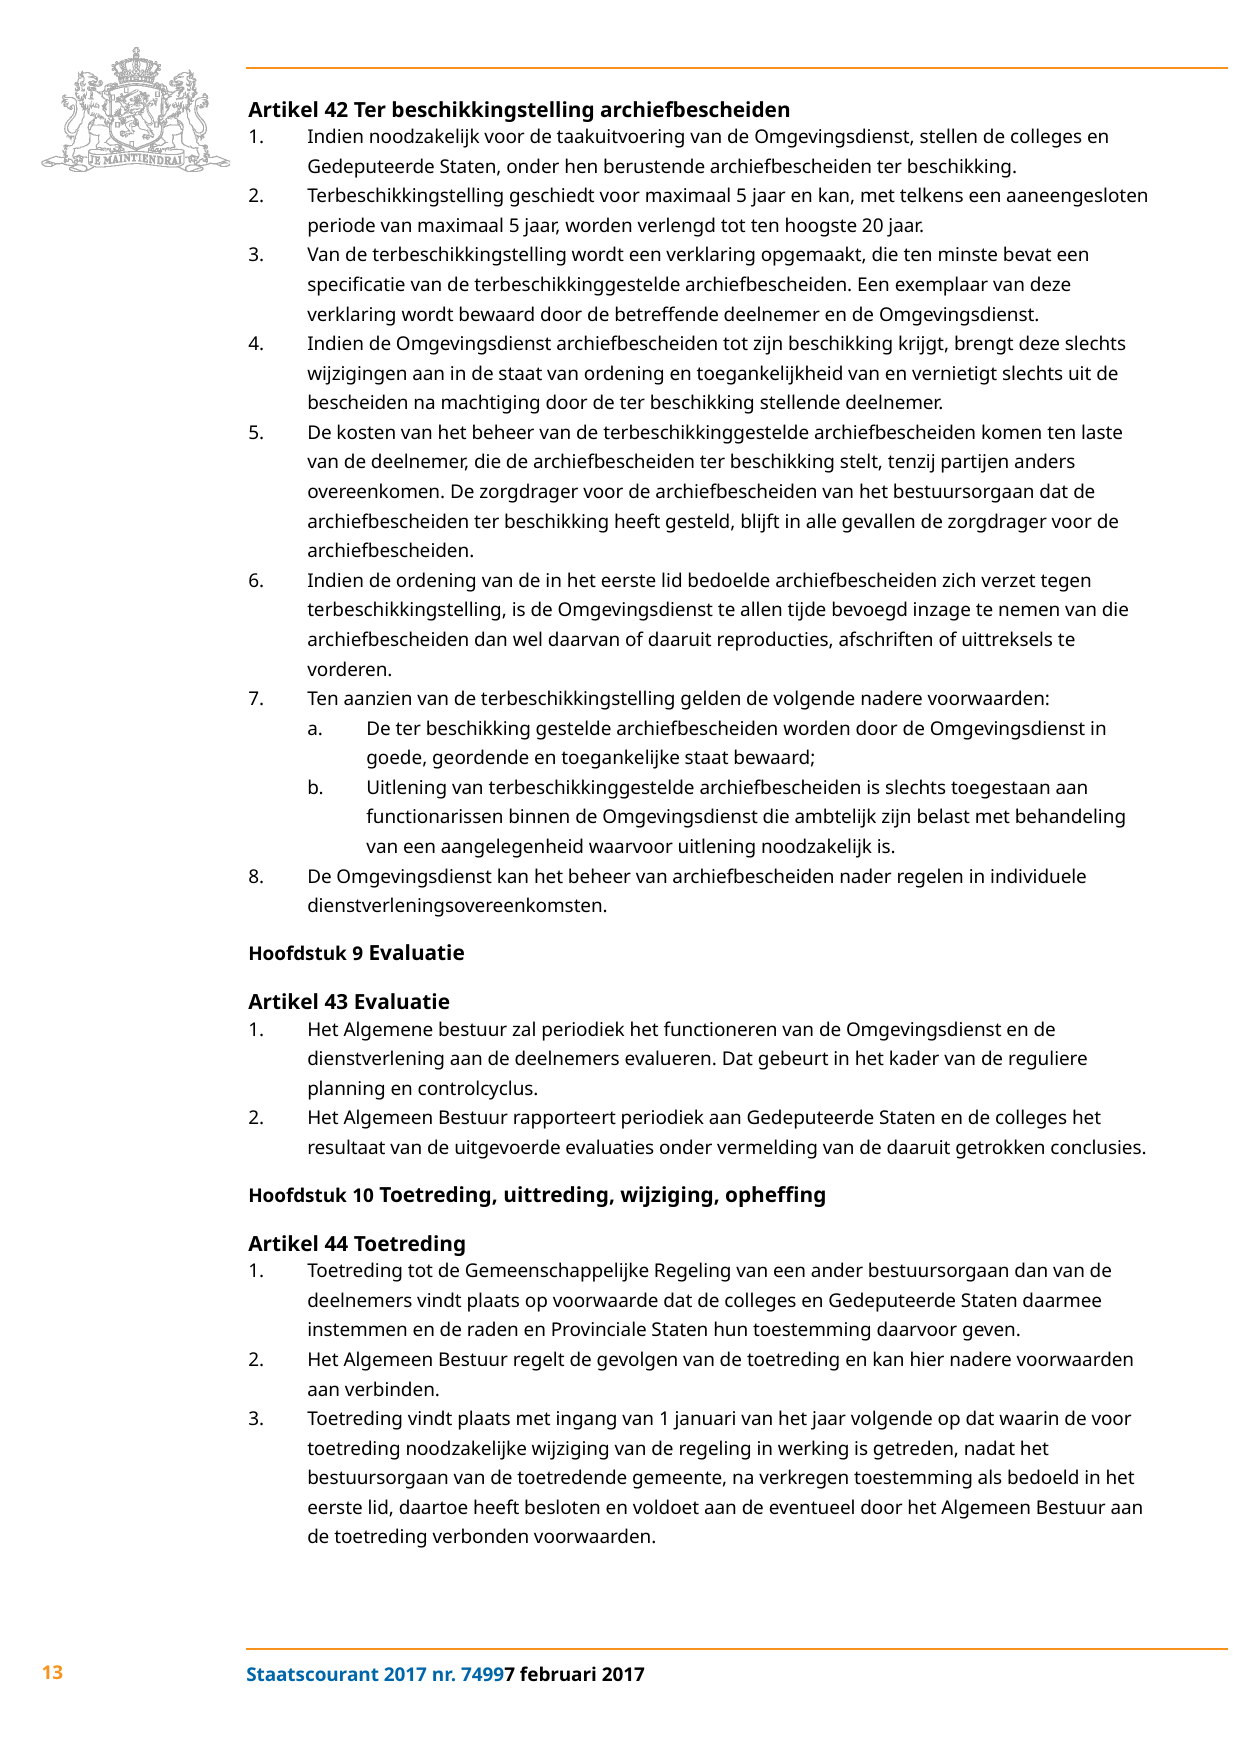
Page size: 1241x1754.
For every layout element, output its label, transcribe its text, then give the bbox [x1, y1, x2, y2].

list Indien de ordening van de in het eerste lid bedoelde archiefbescheiden zich verzet tegen terbeschikkingstelling, is de Omgevingsdienst te allen tijde bevoegd inzage te nemen van die archiefbescheiden dan wel daarvan of daaruit reproducties, afschriften of uittreksels te vorderen. [248, 567, 1152, 681]
text Artikel 44 Toetreding [248, 1229, 1152, 1257]
list Het Algemene bestuur zal periodiek het functioneren van de Omgevingsdienst en de dienstverlening aan de deelnemers evalueren. Dat gebeurt in het kader van de reguliere planning en controlcyclus. [248, 1016, 1152, 1101]
list Terbeschikkingstelling geschiedt voor maximaal 5 jaar en kan, met telkens een aaneengesloten periode van maximaal 5 jaar, worden verlengd tot ten hoogste 20 jaar. [248, 182, 1152, 238]
picture [41, 47, 231, 172]
text Artikel 42 Ter beschikkingstelling archiefbescheiden [248, 95, 1152, 123]
list Van de terbeschikkingstelling wordt een verklaring opgemaakt, die ten minste bevat een specificatie van de terbeschikkinggestelde archiefbescheiden. Een exemplaar van deze verklaring wordt bewaard door de betreffende deelnemer en de Omgevingsdienst. [248, 242, 1152, 326]
text Artikel 43 Evaluatie [248, 987, 1152, 1016]
list Indien noodzakelijk voor de taakuitvoering van de Omgevingsdienst, stellen de colleges en Gedeputeerde Staten, onder hen berustende archiefbescheiden ter beschikking. [248, 123, 1152, 178]
list Toetreding vindt plaats met ingang van 1 januari van het jaar volgende op dat waarin de voor toetreding noodzakelijke wijziging van de regeling in werking is getreden, nadat het bestuursorgaan van de toetredende gemeente, na verkregen toestemming als bedoeld in het eerste lid, daartoe heeft besloten en voldoet aan de eventueel door het Algemeen Bestuur aan de toetreding verbonden voorwaarden. [248, 1405, 1152, 1549]
list Uitlening van terbeschikkinggestelde archiefbescheiden is slechts toegestaan aan functionarissen binnen de Omgevingsdienst die ambtelijk zijn belast met behandeling van een aangelegenheid waarvoor uitlening noodzakelijk is. [307, 774, 1152, 859]
list De kosten van het beheer van de terbeschikkinggestelde archiefbescheiden komen ten laste van de deelnemer, die de archiefbescheiden ter beschikking stelt, tenzij partijen anders overeenkomen. De zorgdrager voor de archiefbescheiden van het bestuursorgaan dat de archiefbescheiden ter beschikking heeft gesteld, blijft in alle gevallen de zorgdrager voor de archiefbescheiden. [248, 419, 1152, 563]
list De Omgevingsdienst kan het beheer van archiefbescheiden nader regelen in individuele dienstverleningsovereenkomsten. [248, 863, 1152, 918]
list De ter beschikking gestelde archiefbescheiden worden door de Omgevingsdienst in goede, geordende en toegankelijke staat bewaard; [307, 715, 1152, 770]
list Indien de Omgevingsdienst archiefbescheiden tot zijn beschikking krijgt, brengt deze slechts wijzigingen aan in de staat van ordening en toegankelijkheid van en vernietigt slechts uit de bescheiden na machtiging door de ter beschikking stellende deelnemer. [248, 330, 1152, 415]
list Het Algemeen Bestuur regelt de gevolgen van de toetreding en kan hier nadere voorwaarden aan verbinden. [248, 1346, 1152, 1401]
text Hoofdstuk 10 Toetreding, uittreding, wijziging, opheffing [248, 1180, 1152, 1208]
text Hoofdstuk 9 Evaluatie [248, 938, 1152, 966]
list Het Algemeen Bestuur rapporteert periodiek aan Gedeputeerde Staten en de colleges het resultaat van de uitgevoerde evaluaties onder vermelding van de daaruit getrokken conclusies. [248, 1104, 1152, 1160]
list Toetreding tot de Gemeenschappelijke Regeling van een ander bestuursorgaan dan van de deelnemers vindt plaats op voorwaarde dat de colleges en Gedeputeerde Staten daarmee instemmen en de raden en Provinciale Staten hun toestemming daarvoor geven. [248, 1257, 1152, 1342]
list Ten aanzien van de terbeschikkingstelling gelden de volgende nadere voorwaarden: [248, 685, 1152, 711]
